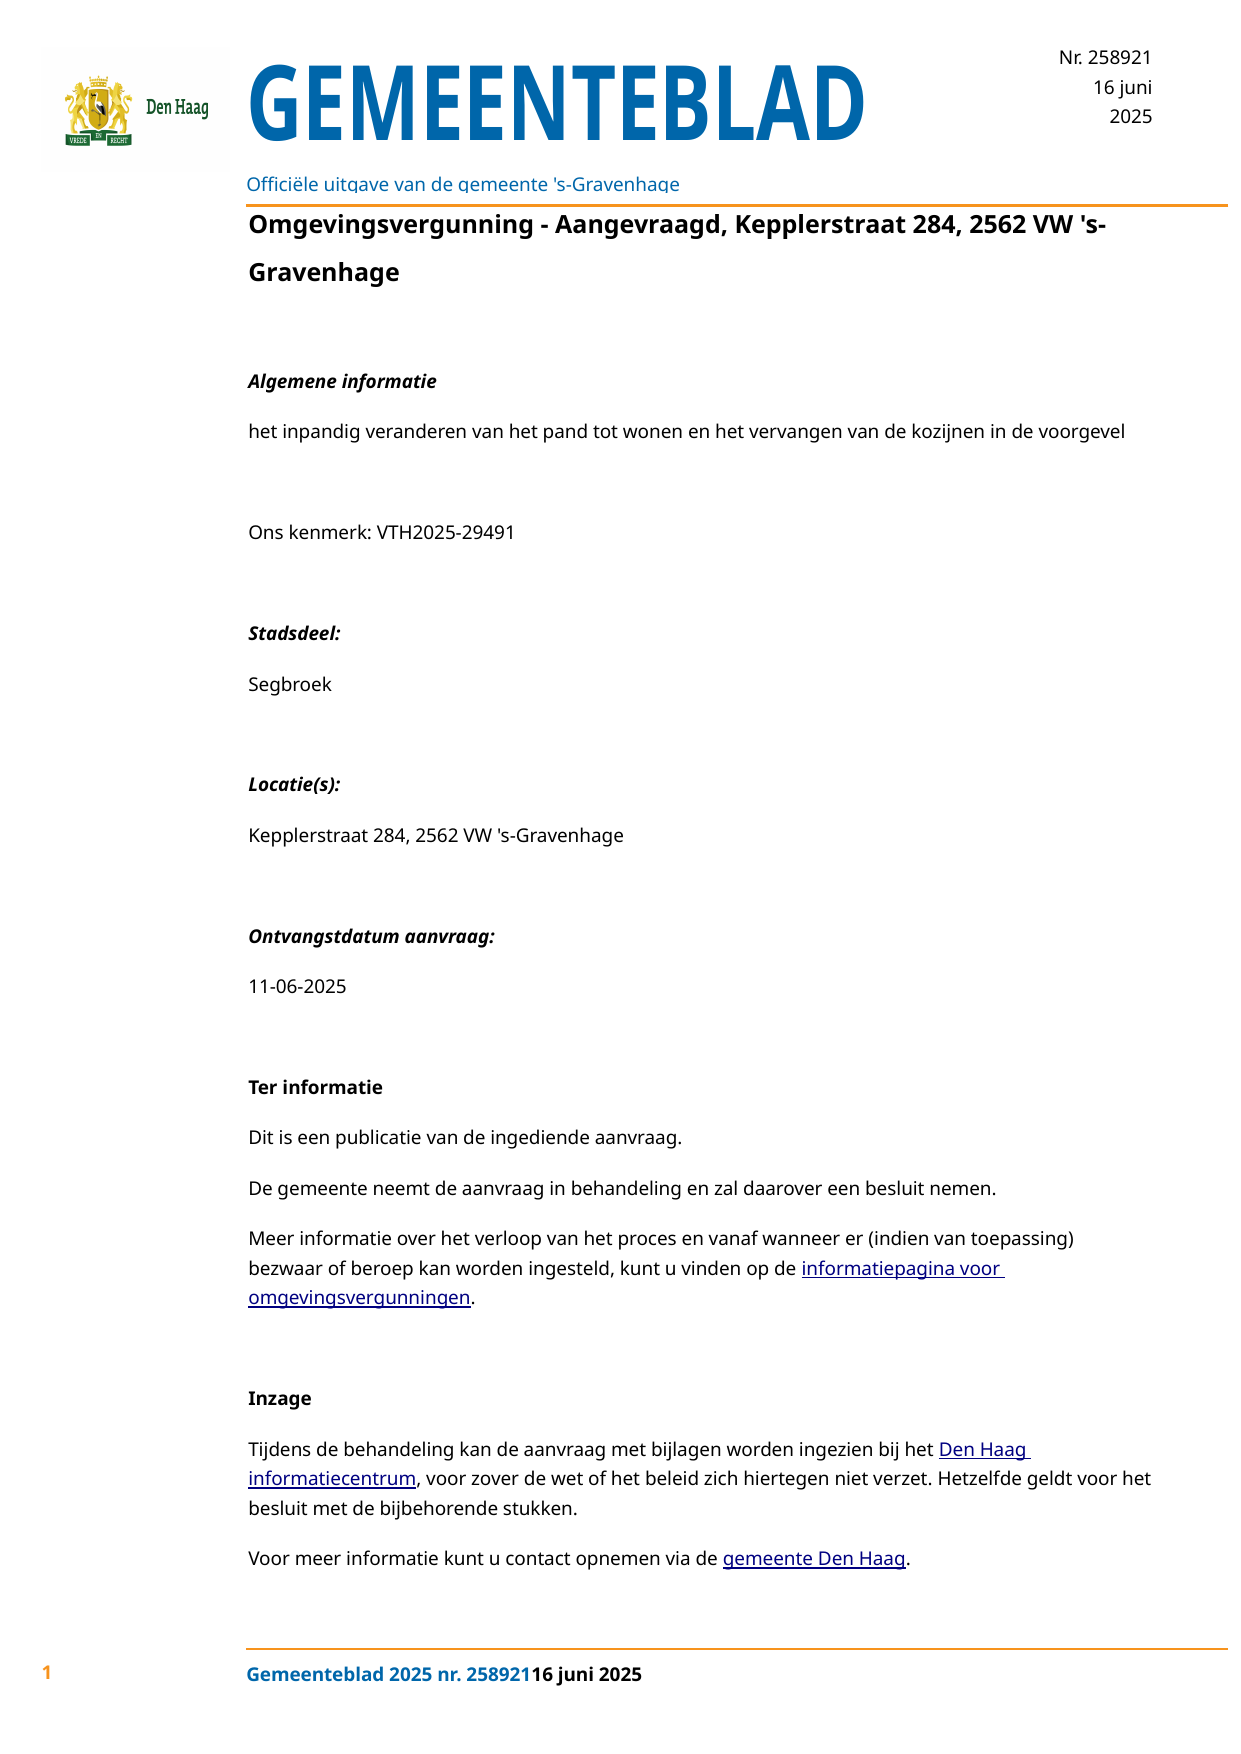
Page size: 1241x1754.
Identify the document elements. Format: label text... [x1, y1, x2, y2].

text Dit is een publicatie van de ingediende aanvraag. [248, 1124, 1152, 1150]
text Inzage [248, 1385, 1152, 1411]
text 11-06-2025 [248, 973, 1152, 999]
text Algemene informatie [248, 368, 1152, 394]
text Segbroek [248, 671, 1152, 697]
text Tijdens de behandeling kan de aanvraag met bijlagen worden ingezien bij het Den Haag informatiecentrum, voor zover de wet of het beleid zich hiertegen niet verzet. Hetzelfde geldt voor het besluit met de bijbehorende stukken. [248, 1436, 1152, 1521]
text Ons kenmerk: VTH2025-29491 [248, 519, 1152, 545]
text Ter informatie [248, 1074, 1152, 1100]
picture [41, 47, 231, 172]
text Stadsdeel: [248, 620, 1152, 646]
text De gemeente neemt de aanvraag in behandeling en zal daarover een besluit nemen. [248, 1175, 1152, 1201]
text Locatie(s): [248, 772, 1152, 797]
text Omgevingsvergunning - Aangevraagd, Kepplerstraat 284, 2562 VW 's-Gravenhage [248, 207, 1152, 288]
text Meer informatie over het verloop van het proces en vanaf wanneer er (indien van toepassing) bezwaar of beroep kan worden ingesteld, kunt u vinden op de informatiepagina voor omgevingsvergunningen. [248, 1225, 1152, 1310]
text Voor meer informatie kunt u contact opnemen via de gemeente Den Haag. [248, 1545, 1152, 1571]
text Ontvangstdatum aanvraag: [248, 923, 1152, 949]
text Kepplerstraat 284, 2562 VW 's-Gravenhage [248, 822, 1152, 848]
text het inpandig veranderen van het pand tot wonen en het vervangen van de kozijnen in de voorgevel [248, 419, 1152, 444]
